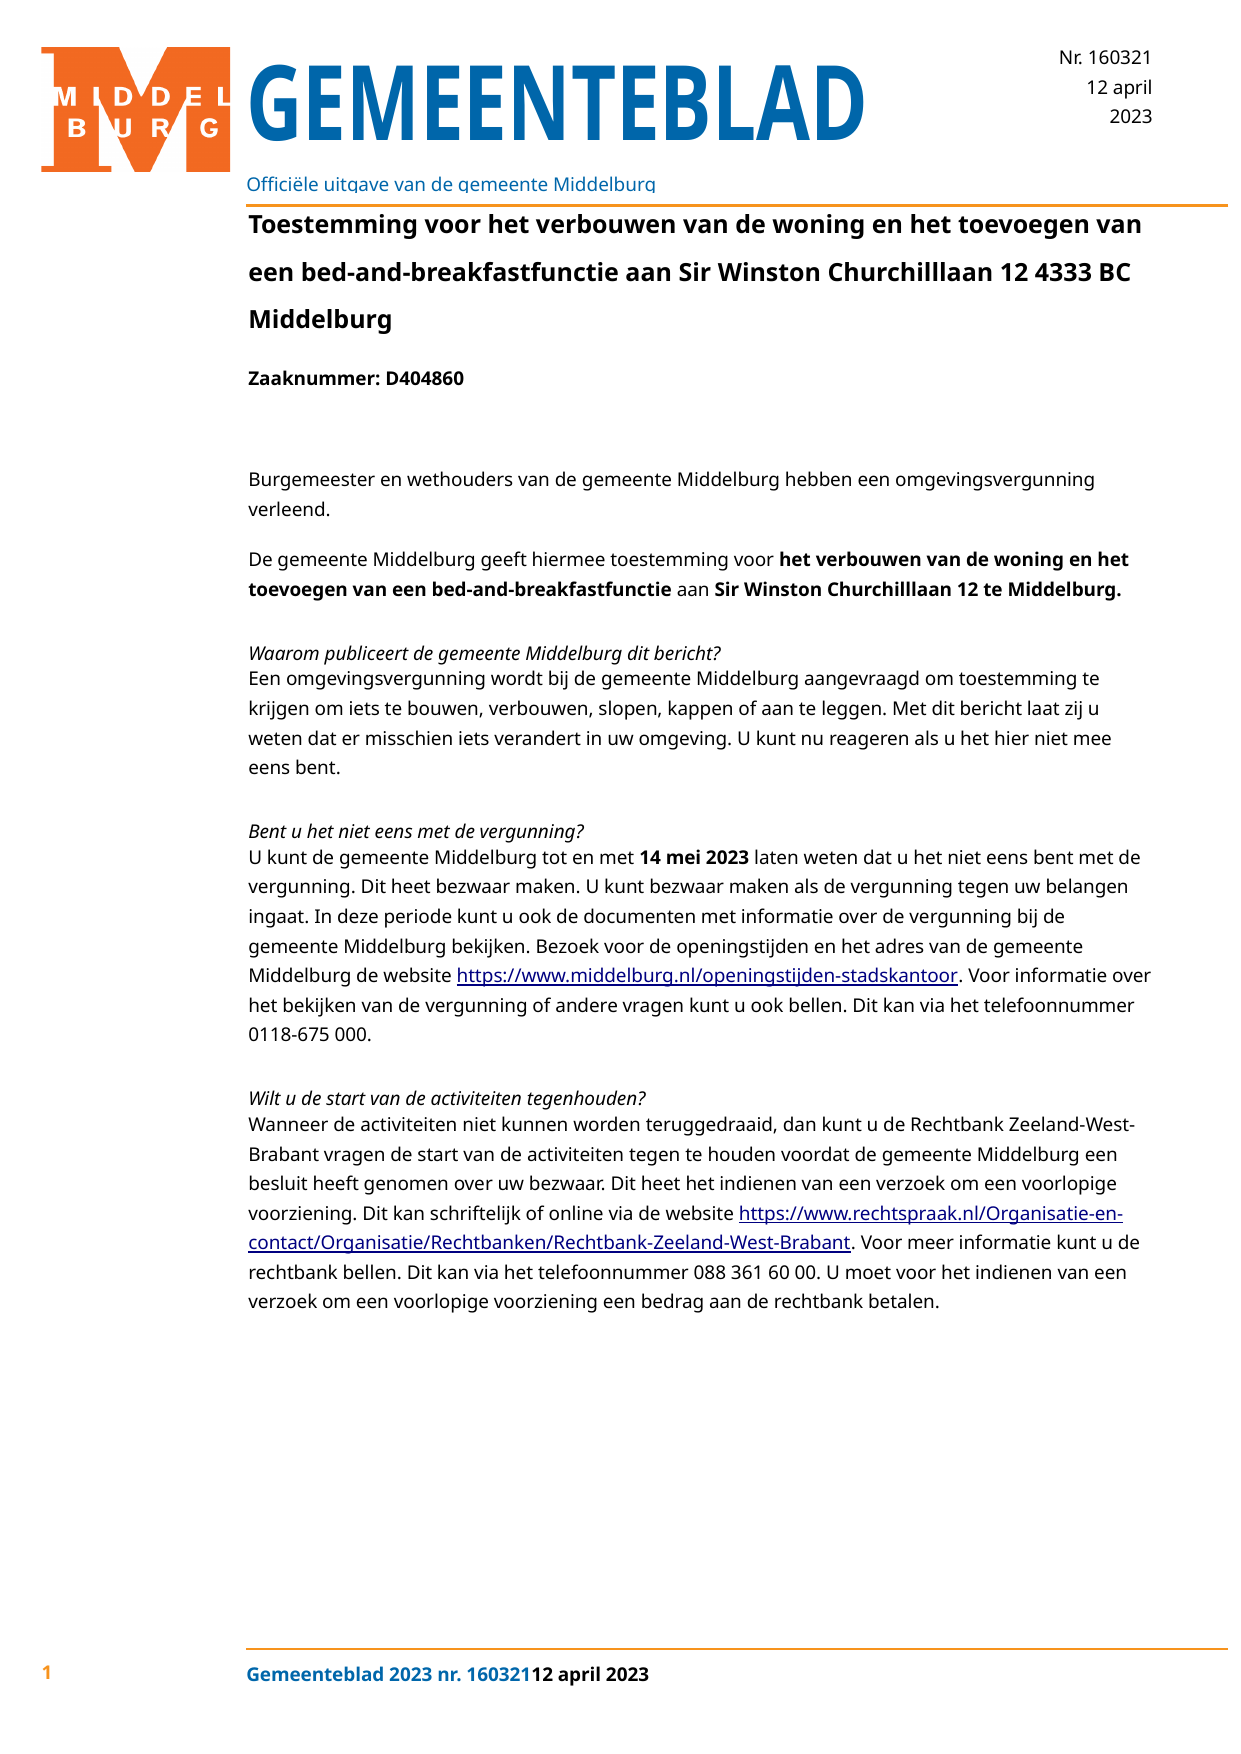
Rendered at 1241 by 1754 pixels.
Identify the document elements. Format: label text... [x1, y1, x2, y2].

text Bent u het niet eens met de vergunning? [248, 818, 1152, 844]
text Wilt u de start van de activiteiten tegenhouden? [248, 1086, 1152, 1111]
text Toestemming voor het verbouwen van de woning en het toevoegen van een bed-and-breakfastfunctie aan Sir Winston Churchilllaan 12 4333 BC Middelburg [248, 207, 1152, 336]
text Een omgevingsvergunning wordt bij de gemeente Middelburg aangevraagd om toestemming te krijgen om iets te bouwen, verbouwen, slopen, kappen of aan te leggen. Met dit bericht laat zij u weten dat er misschien iets verandert in uw omgeving. U kunt nu reageren als u het hier niet mee eens bent. [248, 666, 1152, 780]
text De gemeente Middelburg geeft hiermee toestemming voor het verbouwen van de woning en het toevoegen van een bed-and-breakfastfunctie aan Sir Winston Churchilllaan 12 te Middelburg. [248, 546, 1152, 602]
text U kunt de gemeente Middelburg tot en met 14 mei 2023 laten weten dat u het niet eens bent met de vergunning. Dit heet bezwaar maken. U kunt bezwaar maken als de vergunning tegen uw belangen ingaat. In deze periode kunt u ook de documenten met informatie over de vergunning bij de gemeente Middelburg bekijken. Bezoek voor de openingstijden en het adres van de gemeente Middelburg de website https://www.middelburg.nl/openingstijden-stadskantoor. Voor informatie over het bekijken van de vergunning of andere vragen kunt u ook bellen. Dit kan via het telefoonnummer 0118-675 000. [248, 844, 1152, 1047]
picture [41, 47, 231, 172]
text Waarom publiceert de gemeente Middelburg dit bericht? [248, 640, 1152, 666]
text Wanneer de activiteiten niet kunnen worden teruggedraaid, dan kunt u de Rechtbank Zeeland-West-Brabant vragen de start van de activiteiten tegen te houden voordat de gemeente Middelburg een besluit heeft genomen over uw bezwaar. Dit heet het indienen van een verzoek om een voorlopige voorziening. Dit kan schriftelijk of online via de website https://www.rechtspraak.nl/Organisatie-en-contact/Organisatie/Rechtbanken/Rechtbank-Zeeland-West-Brabant. Voor meer informatie kunt u de rechtbank bellen. Dit kan via het telefoonnummer 088 361 60 00. U moet voor het indienen van een verzoek om een voorlopige voorziening een bedrag aan de rechtbank betalen. [248, 1111, 1152, 1314]
text Zaaknummer: D404860 [248, 366, 1152, 391]
text Burgemeester en wethouders van de gemeente Middelburg hebben een omgevingsvergunning verleend. [248, 466, 1152, 522]
